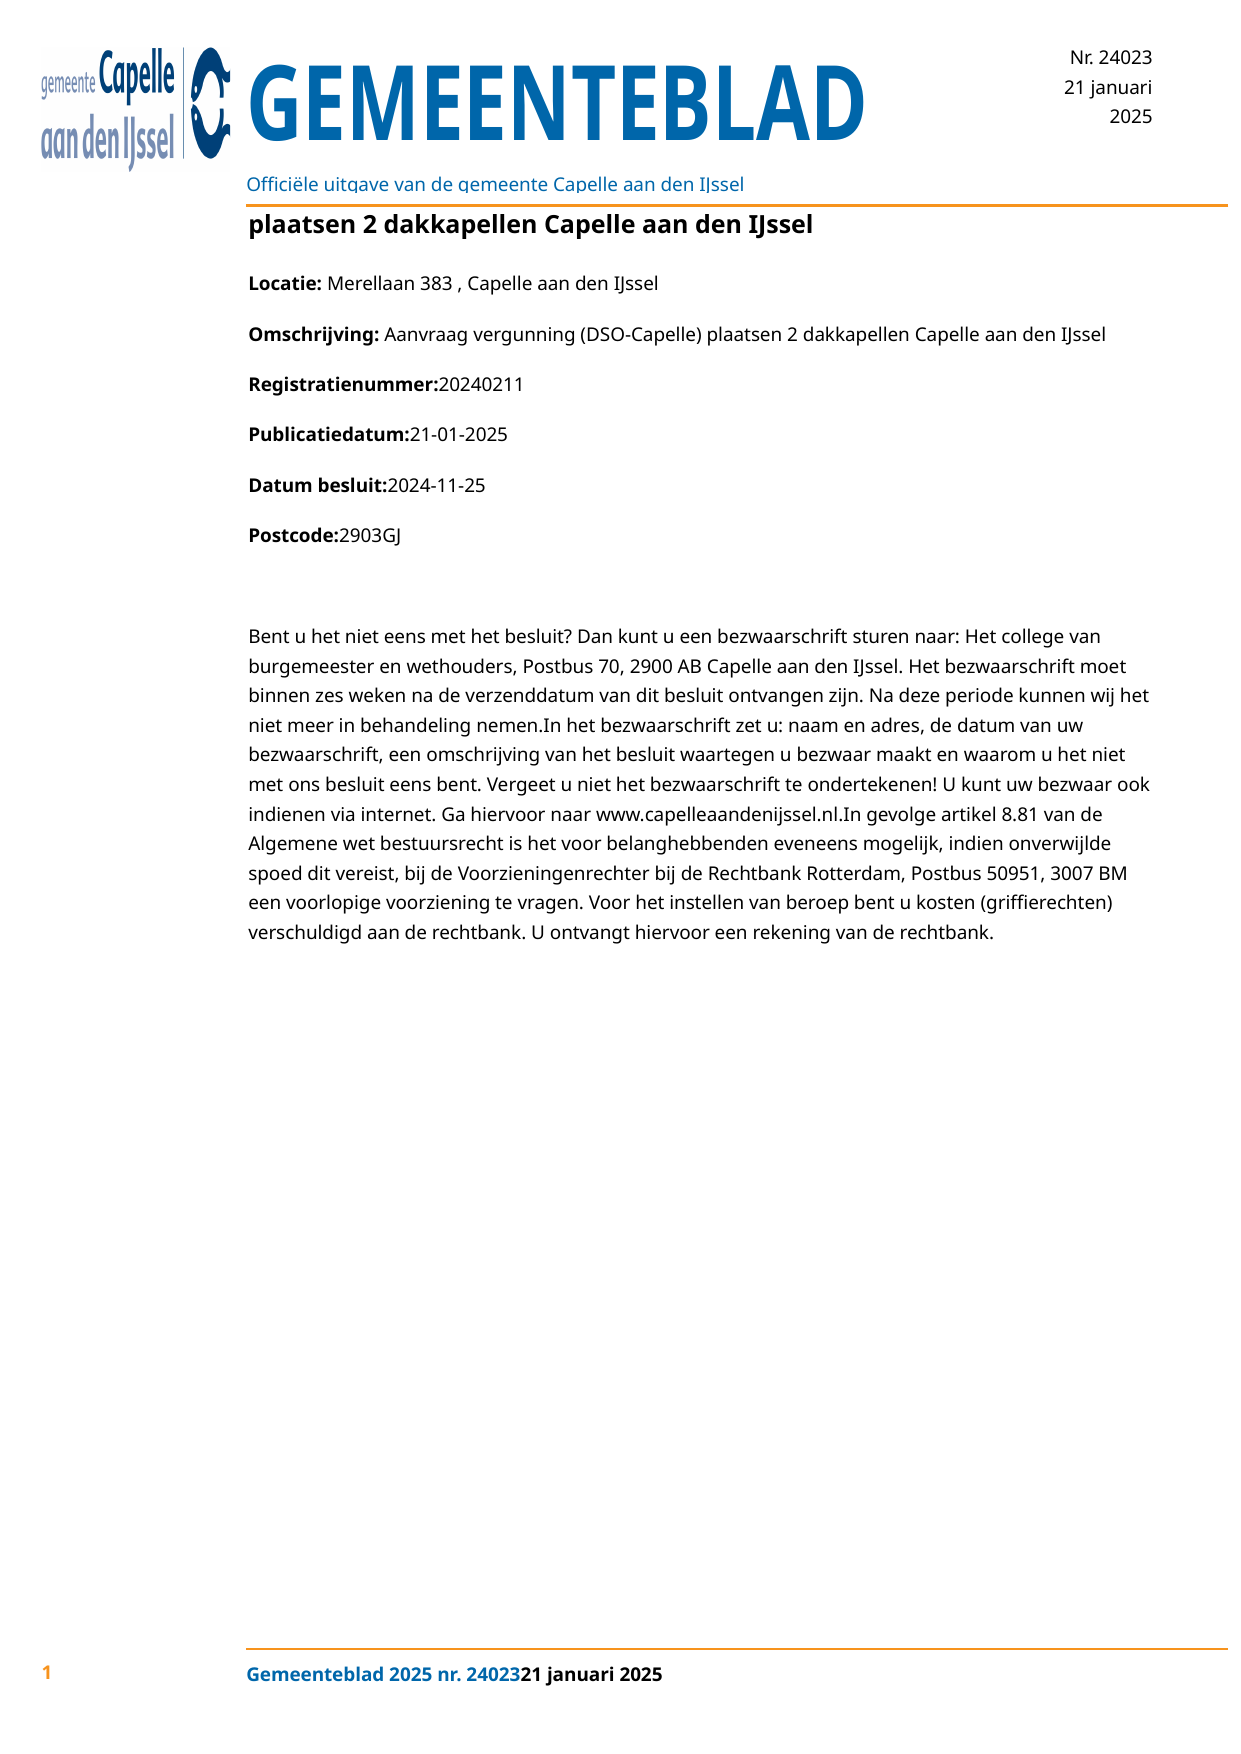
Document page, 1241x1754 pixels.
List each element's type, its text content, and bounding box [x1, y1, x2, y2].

text Locatie: Merellaan 383 , Capelle aan den IJssel [248, 270, 1152, 296]
text Datum besluit:2024-11-25 [248, 472, 1152, 498]
text Publicatiedatum:21-01-2025 [248, 422, 1152, 447]
text Bent u het niet eens met het besluit? Dan kunt u een bezwaarschrift sturen naar: Het college van burgemeester en wethouders, Postbus 70, 2900 AB Capelle aan den IJssel. Het bezwaarschrift moet binnen zes weken na de verzenddatum van dit besluit ontvangen zijn. Na deze periode kunnen wij het niet meer in behandeling nemen.In het bezwaarschrift zet u: naam en adres, de datum van uw bezwaarschrift, een omschrijving van het besluit waartegen u bezwaar maakt en waarom u het niet met ons besluit eens bent. Vergeet u niet het bezwaarschrift te ondertekenen! U kunt uw bezwaar ook indienen via internet. Ga hiervoor naar www.capelleaandenijssel.nl.In gevolge artikel 8.81 van de Algemene wet bestuursrecht is het voor belanghebbenden eveneens mogelijk, indien onverwijlde spoed dit vereist, bij de Voorzieningenrechter bij de Rechtbank Rotterdam, Postbus 50951, 3007 BM een voorlopige voorziening te vragen. Voor het instellen van beroep bent u kosten (griffierechten) verschuldigd aan de rechtbank. U ontvangt hiervoor een rekening van de rechtbank. [248, 623, 1152, 945]
text Omschrijving: Aanvraag vergunning (DSO-Capelle) plaatsen 2 dakkapellen Capelle aan den IJssel [248, 321, 1152, 346]
picture [41, 47, 231, 172]
text Postcode:2903GJ [248, 522, 1152, 548]
text plaatsen 2 dakkapellen Capelle aan den IJssel [248, 207, 1152, 241]
text Registratienummer:20240211 [248, 371, 1152, 397]
